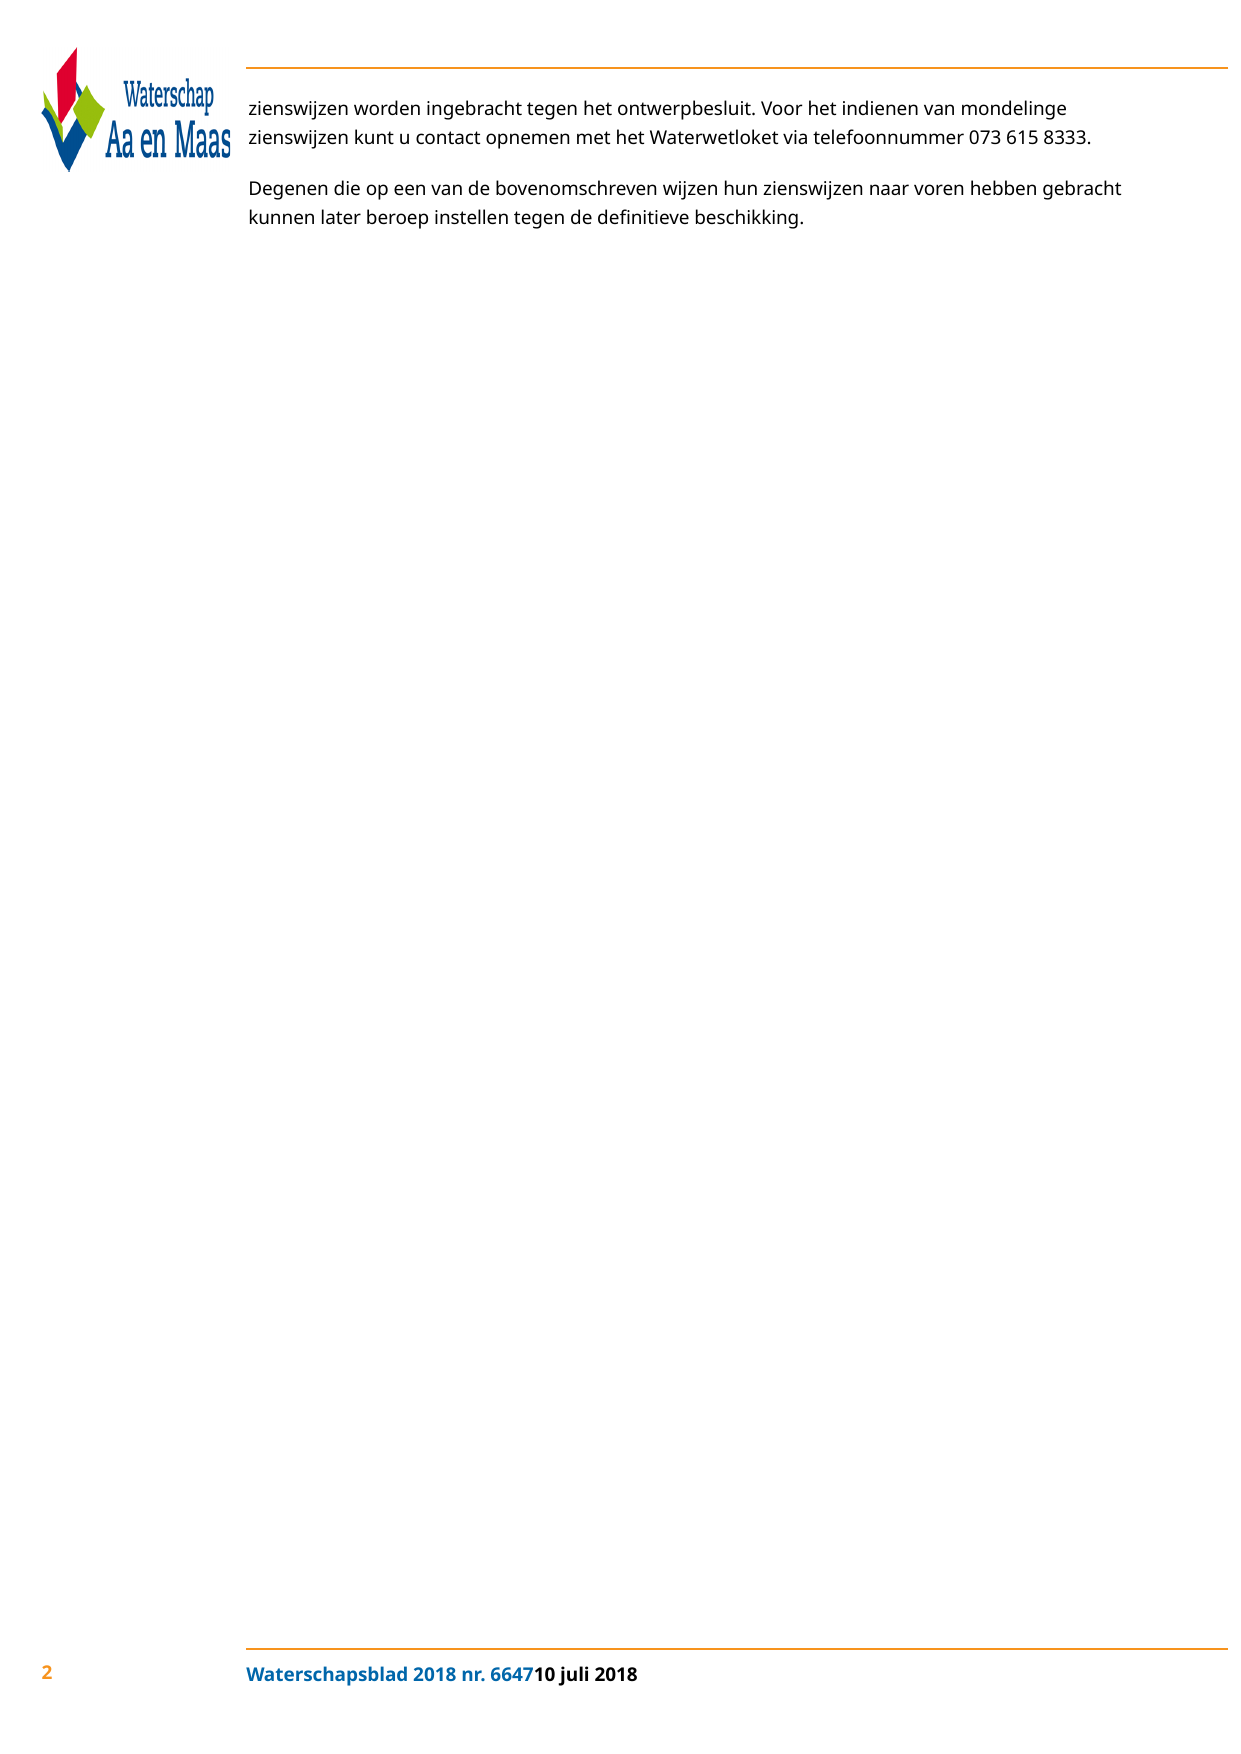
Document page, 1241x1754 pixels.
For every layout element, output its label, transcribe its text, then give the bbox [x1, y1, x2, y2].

text Degenen die op een van de bovenomschreven wijzen hun zienswijzen naar voren hebben gebracht kunnen later beroep instellen tegen de definitieve beschikking. [248, 175, 1152, 230]
text zienswijzen worden ingebracht tegen het ontwerpbesluit. Voor het indienen van mondelinge zienswijzen kunt u contact opnemen met het Waterwetloket via telefoonnummer 073 615 8333. [248, 95, 1152, 150]
picture [41, 47, 231, 172]
